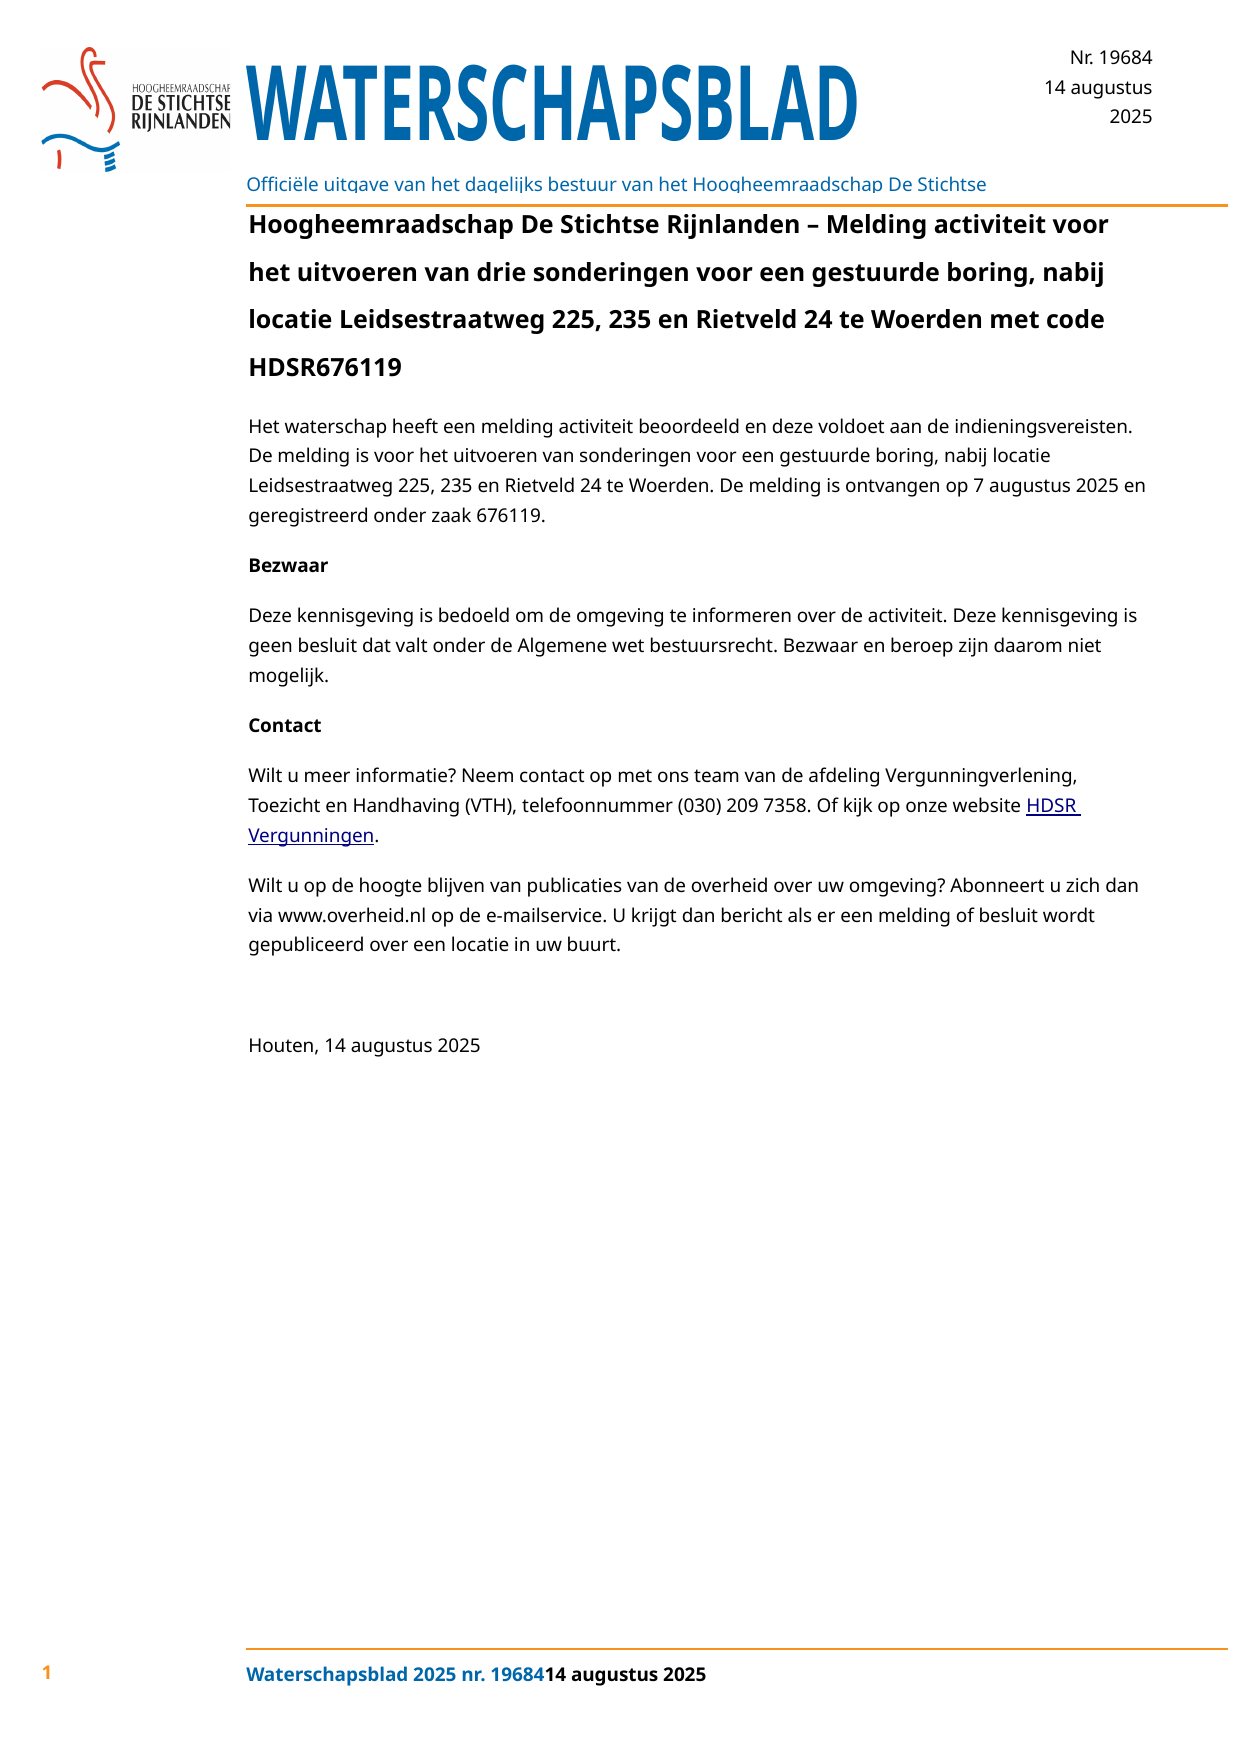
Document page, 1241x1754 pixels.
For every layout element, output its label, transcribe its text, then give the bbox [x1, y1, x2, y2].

text Contact [248, 712, 1152, 738]
text Bezwaar [248, 552, 1152, 578]
text Het waterschap heeft een melding activiteit beoordeeld en deze voldoet aan de indieningsvereisten. De melding is voor het uitvoeren van sonderingen voor een gestuurde boring, nabij locatie Leidsestraatweg 225, 235 en Rietveld 24 te Woerden. De melding is ontvangen op 7 augustus 2025 en geregistreerd onder zaak 676119. [248, 413, 1152, 528]
text Deze kennisgeving is bedoeld om de omgeving te informeren over de activiteit. Deze kennisgeving is geen besluit dat valt onder de Algemene wet bestuursrecht. Bezwaar en beroep zijn daarom niet mogelijk. [248, 603, 1152, 688]
text Wilt u op de hoogte blijven van publicaties van de overheid over uw omgeving? Abonneert u zich dan via www.overheid.nl op de e-mailservice. U krijgt dan bericht als er een melding of besluit wordt gepubliceerd over een locatie in uw buurt. [248, 872, 1152, 957]
text Hoogheemraadschap De Stichtse Rijnlanden – Melding activiteit voor het uitvoeren van drie sonderingen voor een gestuurde boring, nabij locatie Leidsestraatweg 225, 235 en Rietveld 24 te Woerden met code HDSR676119 [248, 207, 1152, 384]
picture [41, 47, 231, 172]
text Wilt u meer informatie? Neem contact op met ons team van de afdeling Vergunningverlening, Toezicht en Handhaving (VTH), telefoonnummer (030) 209 7358. Of kijk op onze website HDSR Vergunningen. [248, 763, 1152, 848]
text Houten, 14 augustus 2025 [248, 1032, 1152, 1058]
